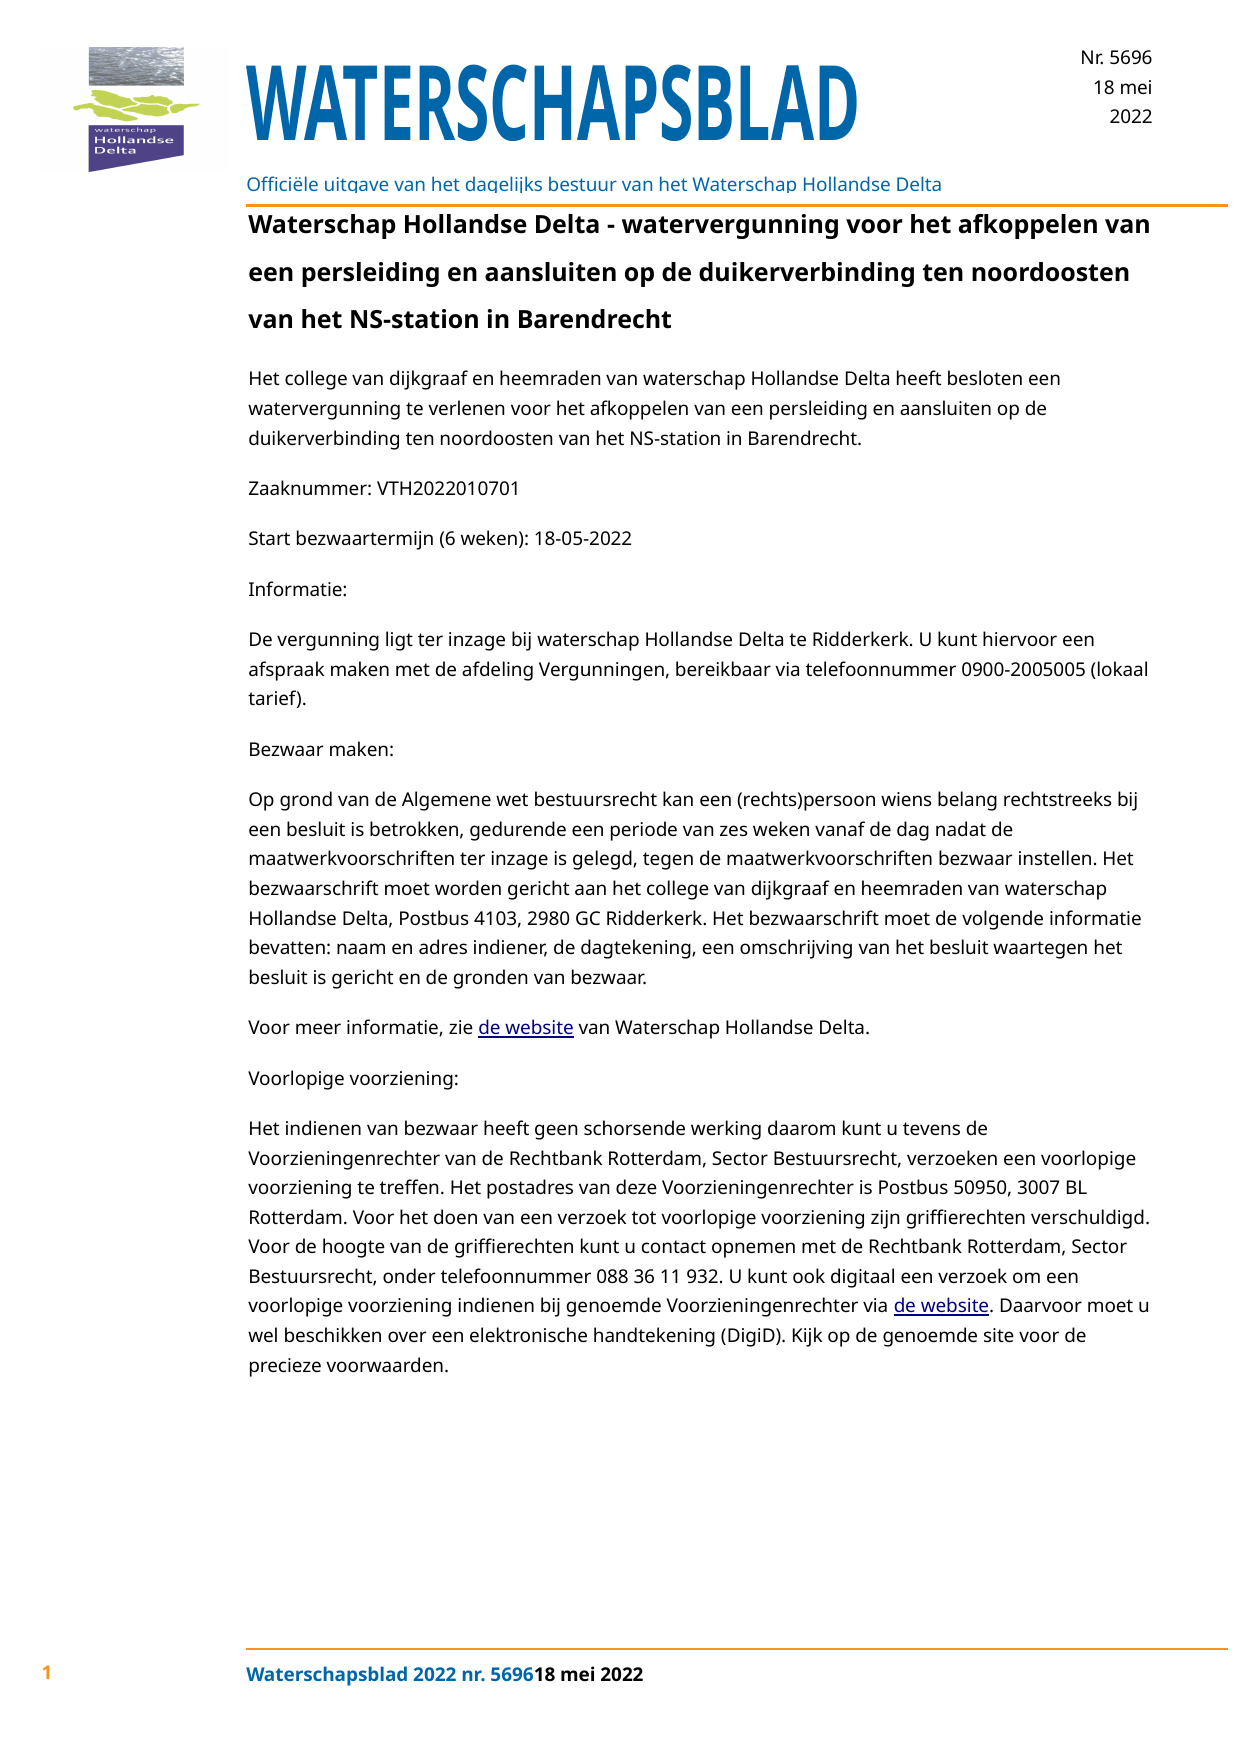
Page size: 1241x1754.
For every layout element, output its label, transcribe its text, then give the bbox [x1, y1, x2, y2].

text Op grond van de Algemene wet bestuursrecht kan een (rechts)persoon wiens belang rechtstreeks bij een besluit is betrokken, gedurende een periode van zes weken vanaf de dag nadat de maatwerkvoorschriften ter inzage is gelegd, tegen de maatwerkvoorschriften bezwaar instellen. Het bezwaarschrift moet worden gericht aan het college van dijkgraaf en heemraden van waterschap Hollandse Delta, Postbus 4103, 2980 GC Ridderkerk. Het bezwaarschrift moet de volgende informatie bevatten: naam en adres indiener, de dagtekening, een omschrijving van het besluit waartegen het besluit is gericht en de gronden van bezwaar. [248, 786, 1152, 989]
text Voorlopige voorziening: [248, 1065, 1152, 1090]
picture [41, 47, 231, 172]
text Zaaknummer: VTH2022010701 [248, 475, 1152, 501]
text Het college van dijkgraaf en heemraden van waterschap Hollandse Delta heeft besloten een watervergunning te verlenen voor het afkoppelen van een persleiding en aansluiten op de duikerverbinding ten noordoosten van het NS-station in Barendrecht. [248, 366, 1152, 450]
text Het indienen van bezwaar heeft geen schorsende werking daarom kunt u tevens de Voorzieningenrechter van de Rechtbank Rotterdam, Sector Bestuursrecht, verzoeken een voorlopige voorziening te treffen. Het postadres van deze Voorzieningenrechter is Postbus 50950, 3007 BL Rotterdam. Voor het doen van een verzoek tot voorlopige voorziening zijn griffierechten verschuldigd. Voor de hoogte van de griffierechten kunt u contact opnemen met de Rechtbank Rotterdam, Sector Bestuursrecht, onder telefoonnummer 088 36 11 932. U kunt ook digitaal een verzoek om een voorlopige voorziening indienen bij genoemde Voorzieningenrechter via de website. Daarvoor moet u wel beschikken over een elektronische handtekening (DigiD). Kijk op de genoemde site voor de precieze voorwaarden. [248, 1115, 1152, 1377]
text Start bezwaartermijn (6 weken): 18-05-2022 [248, 526, 1152, 551]
text Voor meer informatie, zie de website van Waterschap Hollandse Delta. [248, 1014, 1152, 1040]
text Waterschap Hollandse Delta - watervergunning voor het afkoppelen van een persleiding en aansluiten op de duikerverbinding ten noordoosten van het NS-station in Barendrecht [248, 207, 1152, 336]
text De vergunning ligt ter inzage bij waterschap Hollandse Delta te Ridderkerk. U kunt hiervoor een afspraak maken met de afdeling Vergunningen, bereikbaar via telefoonnummer 0900-2005005 (lokaal tarief). [248, 626, 1152, 711]
text Informatie: [248, 576, 1152, 602]
text Bezwaar maken: [248, 736, 1152, 762]
